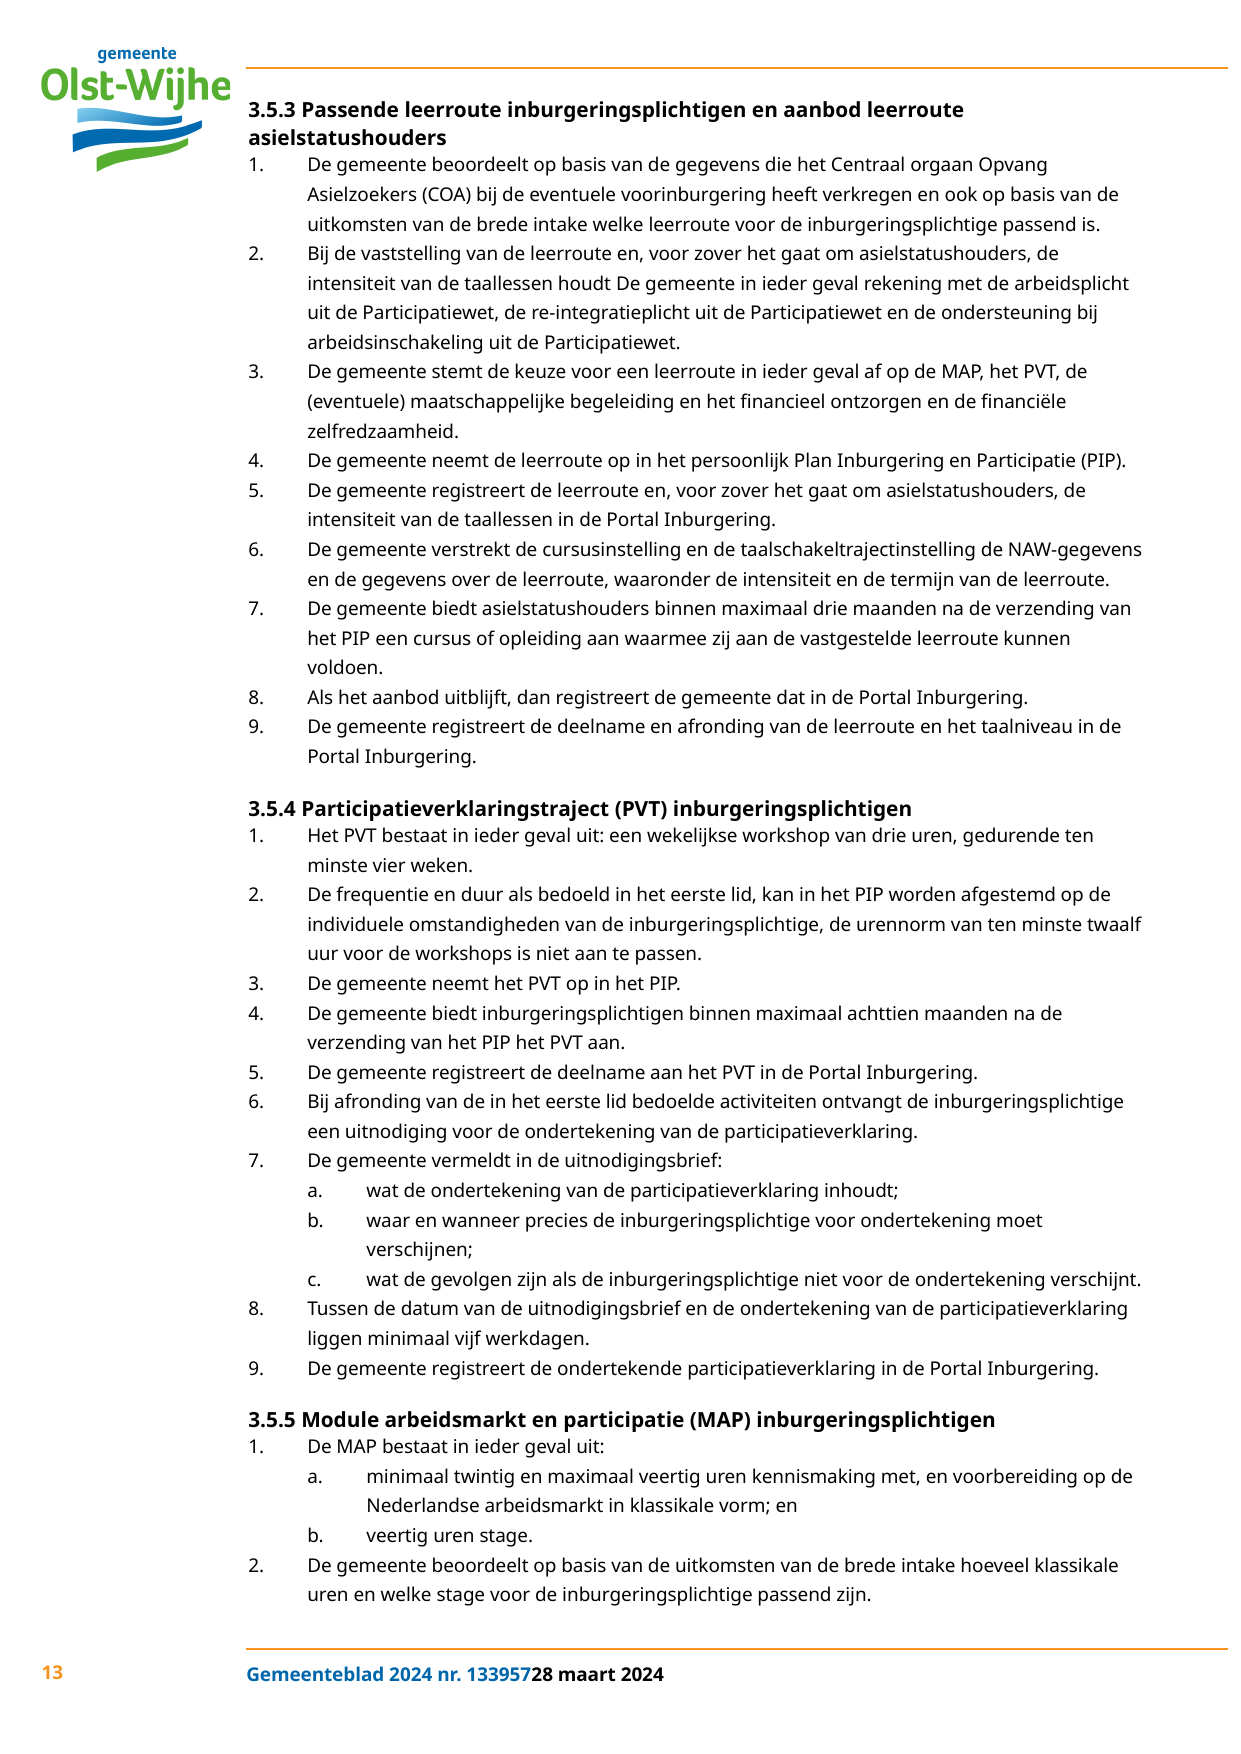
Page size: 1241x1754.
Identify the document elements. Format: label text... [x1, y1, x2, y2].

list wat de ondertekening van de participatieverklaring inhoudt; [307, 1177, 1152, 1203]
list De gemeente vermeldt in de uitnodigingsbrief: [248, 1148, 1152, 1173]
list veertig uren stage. [307, 1522, 1152, 1548]
list De gemeente biedt asielstatushouders binnen maximaal drie maanden na de verzending van het PIP een cursus of opleiding aan waarmee zij aan de vastgestelde leerroute kunnen voldoen. [248, 595, 1152, 680]
list De MAP bestaat in ieder geval uit: [248, 1433, 1152, 1459]
list De gemeente neemt het PVT op in het PIP. [248, 970, 1152, 996]
list Bij de vaststelling van de leerroute en, voor zover het gaat om asielstatushouders, de intensiteit van de taallessen houdt De gemeente in ieder geval rekening met de arbeidsplicht uit de Participatiewet, de re-integratieplicht uit de Participatiewet en de ondersteuning bij arbeidsinschakeling uit de Participatiewet. [248, 240, 1152, 355]
list Het PVT bestaat in ieder geval uit: een wekelijkse workshop van drie uren, gedurende ten minste vier weken. [248, 822, 1152, 877]
list De frequentie en duur als bedoeld in het eerste lid, kan in het PIP worden afgestemd op de individuele omstandigheden van de inburgeringsplichtige, de urennorm van ten minste twaalf uur voor de workshops is niet aan te passen. [248, 881, 1152, 966]
list Tussen de datum van de uitnodigingsbrief en de ondertekening van de participatieverklaring liggen minimaal vijf werkdagen. [248, 1296, 1152, 1351]
list De gemeente biedt inburgeringsplichtigen binnen maximaal achttien maanden na de verzending van het PIP het PVT aan. [248, 1000, 1152, 1055]
list De gemeente stemt de keuze voor een leerroute in ieder geval af op de MAP, het PVT, de (eventuele) maatschappelijke begeleiding en het financieel ontzorgen en de financiële zelfredzaamheid. [248, 359, 1152, 444]
list De gemeente registreert de deelname aan het PVT in de Portal Inburgering. [248, 1059, 1152, 1084]
list De gemeente beoordeelt op basis van de uitkomsten van de brede intake hoeveel klassikale uren en welke stage voor de inburgeringsplichtige passend zijn. [248, 1552, 1152, 1607]
list De gemeente verstrekt de cursusinstelling en de taalschakeltrajectinstelling de NAW-gegevens en de gegevens over de leerroute, waaronder de intensiteit en de termijn van de leerroute. [248, 536, 1152, 592]
list De gemeente registreert de deelname en afronding van de leerroute en het taalniveau in de Portal Inburgering. [248, 714, 1152, 769]
text 3.5.5 Module arbeidsmarkt en participatie (MAP) inburgeringsplichtigen [248, 1405, 1152, 1433]
picture [41, 47, 231, 172]
list minimaal twintig en maximaal veertig uren kennismaking met, en voorbereiding op de Nederlandse arbeidsmarkt in klassikale vorm; en [307, 1463, 1152, 1518]
list De gemeente registreert de ondertekende participatieverklaring in de Portal Inburgering. [248, 1355, 1152, 1380]
list De gemeente neemt de leerroute op in het persoonlijk Plan Inburgering en Participatie (PIP). [248, 447, 1152, 473]
list waar en wanneer precies de inburgeringsplichtige voor ondertekening moet verschijnen; [307, 1207, 1152, 1262]
text 3.5.3 Passende leerroute inburgeringsplichtigen en aanbod leerroute asielstatushouders [248, 95, 1152, 152]
list De gemeente beoordeelt op basis van de gegevens die het Centraal orgaan Opvang Asielzoekers (COA) bij de eventuele voorinburgering heeft verkregen en ook op basis van de uitkomsten van de brede intake welke leerroute voor de inburgeringsplichtige passend is. [248, 152, 1152, 237]
list Als het aanbod uitblijft, dan registreert de gemeente dat in de Portal Inburgering. [248, 684, 1152, 710]
text 3.5.4 Participatieverklaringstraject (PVT) inburgeringsplichtigen [248, 794, 1152, 822]
list De gemeente registreert de leerroute en, voor zover het gaat om asielstatushouders, de intensiteit van de taallessen in de Portal Inburgering. [248, 477, 1152, 532]
list Bij afronding van de in het eerste lid bedoelde activiteiten ontvangt de inburgeringsplichtige een uitnodiging voor de ondertekening van de participatieverklaring. [248, 1088, 1152, 1144]
list wat de gevolgen zijn als de inburgeringsplichtige niet voor de ondertekening verschijnt. [307, 1266, 1152, 1292]
